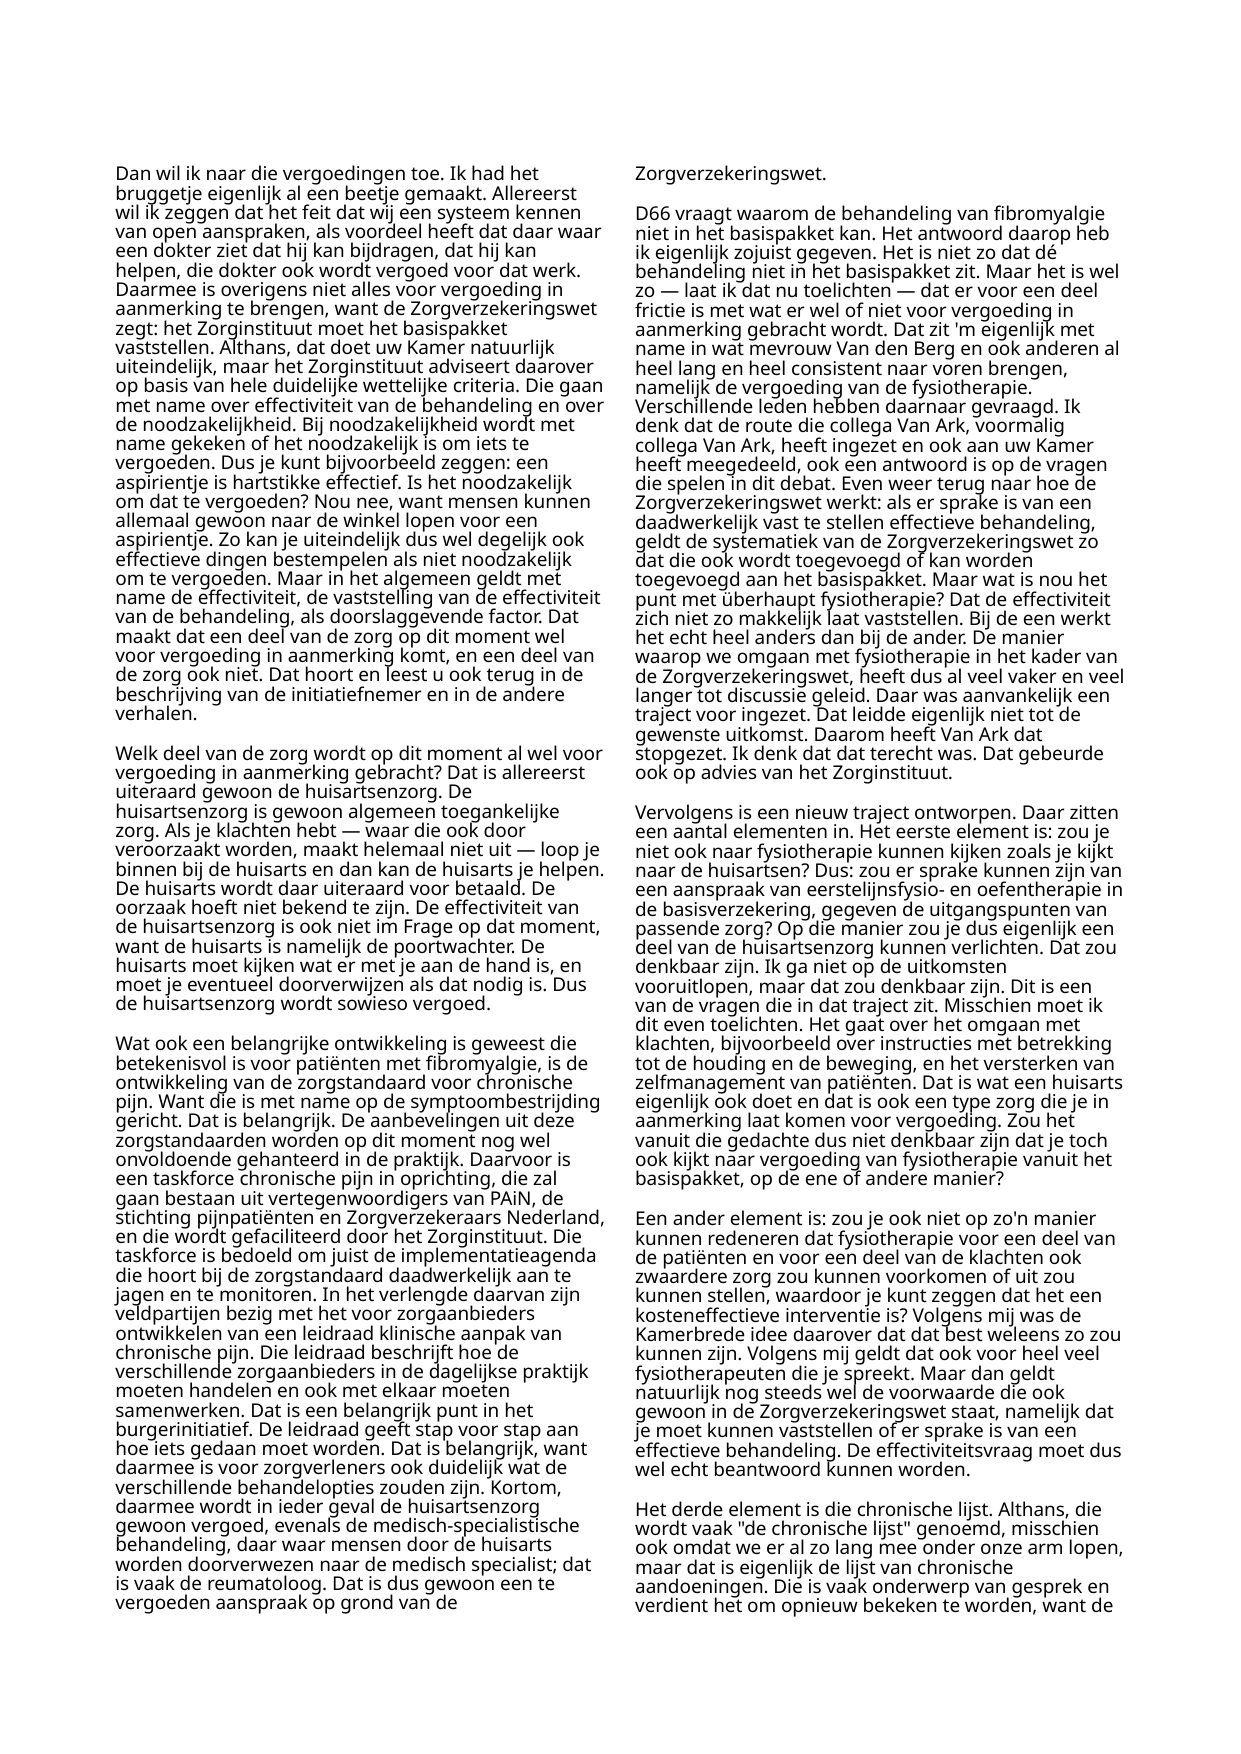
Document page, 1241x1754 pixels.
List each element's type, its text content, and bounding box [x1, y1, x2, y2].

text Dan wil ik naar die vergoedingen toe. Ik had het bruggetje eigenlijk al een beetje gemaakt. Allereerst wil ik zeggen dat het feit dat wij een systeem kennen van open aanspraken, als voordeel heeft dat daar waar een dokter ziet dat hij kan bijdragen, dat hij kan helpen, die dokter ook wordt vergoed voor dat werk. Daarmee is overigens niet alles voor vergoeding in aanmerking te brengen, want de Zorgverzekeringswet zegt: het Zorginstituut moet het basispakket vaststellen. Althans, dat doet uw Kamer natuurlijk uiteindelijk, maar het Zorginstituut adviseert daarover op basis van hele duidelijke wettelijke criteria. Die gaan met name over effectiviteit van de behandeling en over de noodzakelijkheid. Bij noodzakelijkheid wordt met name gekeken of het noodzakelijk is om iets te vergoeden. Dus je kunt bijvoorbeeld zeggen: een aspirientje is hartstikke effectief. Is het noodzakelijk om dat te vergoeden? Nou nee, want mensen kunnen allemaal gewoon naar de winkel lopen voor een aspirientje. Zo kan je uiteindelijk dus wel degelijk ook effectieve dingen bestempelen als niet noodzakelijk om te vergoeden. Maar in het algemeen geldt met name de effectiviteit, de vaststelling van de effectiviteit van de behandeling, als doorslaggevende factor. Dat maakt dat een deel van de zorg op dit moment wel voor vergoeding in aanmerking komt, en een deel van de zorg ook niet. Dat hoort en leest u ook terug in de beschrijving van de initiatiefnemer en in de andere verhalen. [115, 165, 605, 724]
text Zorgverzekeringswet. [635, 165, 1125, 184]
text Een ander element is: zou je ook niet op zo'n manier kunnen redeneren dat fysiotherapie voor een deel van de patiënten en voor een deel van de klachten ook zwaardere zorg zou kunnen voorkomen of uit zou kunnen stellen, waardoor je kunt zeggen dat het een kosteneffectieve interventie is? Volgens mij was de Kamerbrede idee daarover dat dat best weleens zo zou kunnen zijn. Volgens mij geldt dat ook voor heel veel fysiotherapeuten die je spreekt. Maar dan geldt natuurlijk nog steeds wel de voorwaarde die ook gewoon in de Zorgverzekeringswet staat, namelijk dat je moet kunnen vaststellen of er sprake is van een effectieve behandeling. De effectiviteitsvraag moet dus wel echt beantwoord kunnen worden. [635, 1210, 1125, 1480]
text Welk deel van de zorg wordt op dit moment al wel voor vergoeding in aanmerking gebracht? Dat is allereerst uiteraard gewoon de huisartsenzorg. De huisartsenzorg is gewoon algemeen toegankelijke zorg. Als je klachten hebt — waar die ook door veroorzaakt worden, maakt helemaal niet uit — loop je binnen bij de huisarts en dan kan de huisarts je helpen. De huisarts wordt daar uiteraard voor betaald. De oorzaak hoeft niet bekend te zijn. De effectiviteit van de huisartsenzorg is ook niet im Frage op dat moment, want de huisarts is namelijk de poortwachter. De huisarts moet kijken wat er met je aan de hand is, en moet je eventueel doorverwijzen als dat nodig is. Dus de huisartsenzorg wordt sowieso vergoed. [115, 745, 605, 1015]
text Het derde element is die chronische lijst. Althans, die wordt vaak "de chronische lijst" genoemd, misschien ook omdat we er al zo lang mee onder onze arm lopen, maar dat is eigenlijk de lijst van chronische aandoeningen. Die is vaak onderwerp van gesprek en verdient het om opnieuw bekeken te worden, want de [635, 1501, 1125, 1616]
text Wat ook een belangrijke ontwikkeling is geweest die betekenisvol is voor patiënten met fibromyalgie, is de ontwikkeling van de zorgstandaard voor chronische pijn. Want die is met name op de symptoombestrijding gericht. Dat is belangrijk. De aanbevelingen uit deze zorgstandaarden worden op dit moment nog wel onvoldoende gehanteerd in de praktijk. Daarvoor is een taskforce chronische pijn in oprichting, die zal gaan bestaan uit vertegenwoordigers van PAiN, de stichting pijnpatiënten en Zorgverzekeraars Nederland, en die wordt gefaciliteerd door het Zorginstituut. Die taskforce is bedoeld om juist de implementatieagenda die hoort bij de zorgstandaard daadwerkelijk aan te jagen en te monitoren. In het verlengde daarvan zijn veldpartijen bezig met het voor zorgaanbieders ontwikkelen van een leidraad klinische aanpak van chronische pijn. Die leidraad beschrijft hoe de verschillende zorgaanbieders in de dagelijkse praktijk moeten handelen en ook met elkaar moeten samenwerken. Dat is een belangrijk punt in het burgerinitiatief. De leidraad geeft stap voor stap aan hoe iets gedaan moet worden. Dat is belangrijk, want daarmee is voor zorgverleners ook duidelijk wat de verschillende behandelopties zouden zijn. Kortom, daarmee wordt in ieder geval de huisartsenzorg gewoon vergoed, evenals de medisch-specialistische behandeling, daar waar mensen door de huisarts worden doorverwezen naar de medisch specialist; dat is vaak de reumatoloog. Dat is dus gewoon een te vergoeden aanspraak op grond van de [115, 1035, 605, 1613]
text D66 vraagt waarom de behandeling van fibromyalgie niet in het basispakket kan. Het antwoord daarop heb ik eigenlijk zojuist gegeven. Het is niet zo dat dé behandeling niet in het basispakket zit. Maar het is wel zo — laat ik dat nu toelichten — dat er voor een deel frictie is met wat er wel of niet voor vergoeding in aanmerking gebracht wordt. Dat zit 'm eigenlijk met name in wat mevrouw Van den Berg en ook anderen al heel lang en heel consistent naar voren brengen, namelijk de vergoeding van de fysiotherapie. Verschillende leden hebben daarnaar gevraagd. Ik denk dat de route die collega Van Ark, voormalig collega Van Ark, heeft ingezet en ook aan uw Kamer heeft meegedeeld, ook een antwoord is op de vragen die spelen in dit debat. Even weer terug naar hoe de Zorgverzekeringswet werkt: als er sprake is van een daadwerkelijk vast te stellen effectieve behandeling, geldt de systematiek van de Zorgverzekeringswet zo dat die ook wordt toegevoegd of kan worden toegevoegd aan het basispakket. Maar wat is nou het punt met überhaupt fysiotherapie? Dat de effectiviteit zich niet zo makkelijk laat vaststellen. Bij de een werkt het echt heel anders dan bij de ander. De manier waarop we omgaan met fysiotherapie in het kader van de Zorgverzekeringswet, heeft dus al veel vaker en veel langer tot discussie geleid. Daar was aanvankelijk een traject voor ingezet. Dat leidde eigenlijk niet tot de gewenste uitkomst. Daarom heeft Van Ark dat stopgezet. Ik denk dat dat terecht was. Dat gebeurde ook op advies van het Zorginstituut. [635, 205, 1125, 783]
text Vervolgens is een nieuw traject ontworpen. Daar zitten een aantal elementen in. Het eerste element is: zou je niet ook naar fysiotherapie kunnen kijken zoals je kijkt naar de huisartsen? Dus: zou er sprake kunnen zijn van een aanspraak van eerstelijnsfysio- en oefentherapie in de basisverzekering, gegeven de uitgangspunten van passende zorg? Op die manier zou je dus eigenlijk een deel van de huisartsenzorg kunnen verlichten. Dat zou denkbaar zijn. Ik ga niet op de uitkomsten vooruitlopen, maar dat zou denkbaar zijn. Dit is een van de vragen die in dat traject zit. Misschien moet ik dit even toelichten. Het gaat over het omgaan met klachten, bijvoorbeeld over instructies met betrekking tot de houding en de beweging, en het versterken van zelfmanagement van patiënten. Dat is wat een huisarts eigenlijk ook doet en dat is ook een type zorg die je in aanmerking laat komen voor vergoeding. Zou het vanuit die gedachte dus niet denkbaar zijn dat je toch ook kijkt naar vergoeding van fysiotherapie vanuit het basispakket, op de ene of andere manier? [635, 804, 1125, 1189]
